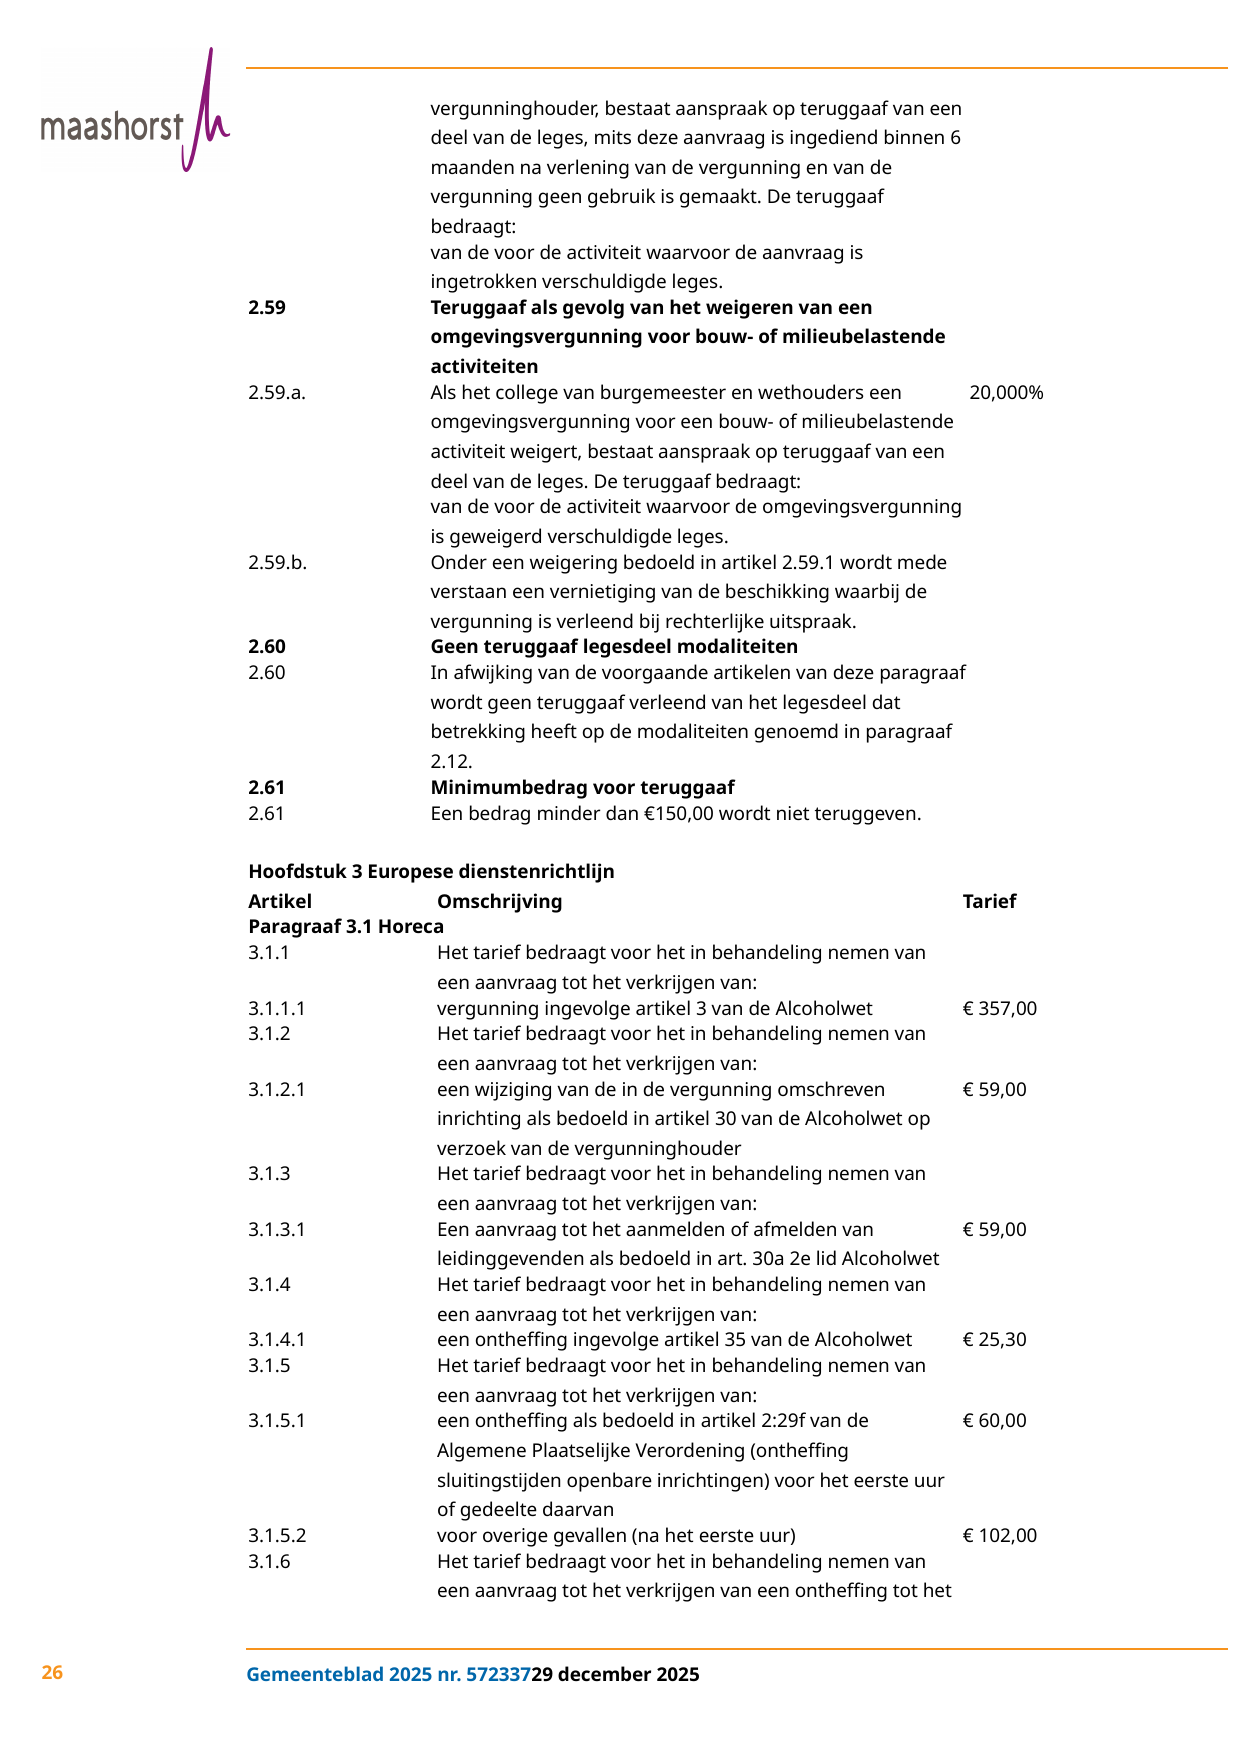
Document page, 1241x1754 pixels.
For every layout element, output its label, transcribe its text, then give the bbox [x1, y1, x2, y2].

table_cell van de voor de activiteit waarvoor de omgevingsvergunning is geweigerd verschuldigde leges. [430, 494, 969, 549]
table_cell 3.1.5 [248, 1352, 437, 1408]
table_header Artikel [248, 888, 437, 914]
table_cell 2.59.a. [248, 379, 430, 493]
table_cell [969, 634, 1152, 659]
table_cell [969, 549, 1152, 634]
table_cell [963, 1548, 1152, 1603]
table_cell 2.61 [248, 774, 430, 800]
table_cell Het tarief bedraagt voor het in behandeling nemen van een aanvraag tot het verkrijgen van: [437, 1271, 963, 1327]
table_cell een wijziging van de in de vergunning omschreven inrichting als bedoeld in artikel 30 van de Alcoholwet op verzoek van de vergunninghouder [437, 1076, 963, 1161]
table_cell Het tarief bedraagt voor het in behandeling nemen van een aanvraag tot het verkrijgen van: [437, 1020, 963, 1076]
table_cell een ontheffing ingevolge artikel 35 van de Alcoholwet [437, 1327, 963, 1352]
table_cell 3.1.3 [248, 1161, 437, 1216]
table_cell 3.1.4.1 [248, 1327, 437, 1352]
table_cell Teruggaaf als gevolg van het weigeren van een omgevingsvergunning voor bouw- of milieubelastende activiteiten [430, 294, 969, 379]
table_cell 3.1.3.1 [248, 1216, 437, 1271]
table_cell [963, 1271, 1152, 1327]
table_cell [969, 294, 1152, 379]
table_cell 2.59 [248, 294, 430, 379]
table_cell Een aanvraag tot het aanmelden of afmelden van leidinggevenden als bedoeld in art. 30a 2e lid Alcoholwet [437, 1216, 963, 1271]
table_header Tarief [963, 888, 1152, 914]
table_cell 2.59.b. [248, 549, 430, 634]
table_cell 3.1.5.2 [248, 1522, 437, 1548]
table_cell 20,000% [969, 379, 1152, 493]
table_cell 3.1.2 [248, 1020, 437, 1076]
table_cell [969, 239, 1152, 294]
table_cell 3.1.5.1 [248, 1408, 437, 1522]
table_cell [248, 95, 430, 239]
table_cell [248, 239, 430, 294]
table_cell 3.1.2.1 [248, 1076, 437, 1161]
table_cell Het tarief bedraagt voor het in behandeling nemen van een aanvraag tot het verkrijgen van: [437, 1352, 963, 1408]
table_cell Het tarief bedraagt voor het in behandeling nemen van een aanvraag tot het verkrijgen van een ontheffing tot het [437, 1548, 963, 1603]
table_header Omschrijving [437, 888, 963, 914]
table_cell Een bedrag minder dan €150,00 wordt niet teruggeven. [430, 800, 969, 825]
table_cell Geen teruggaaf legesdeel modaliteiten [430, 634, 969, 659]
table_cell € 102,00 [963, 1522, 1152, 1548]
table_cell Als het college van burgemeester en wethouders een omgevingsvergunning voor een bouw- of milieubelastende activiteit weigert, bestaat aanspraak op teruggaaf van een deel van de leges. De teruggaaf bedraagt: [430, 379, 969, 493]
table_cell [969, 494, 1152, 549]
table_cell € 60,00 [963, 1408, 1152, 1522]
table_cell voor overige gevallen (na het eerste uur) [437, 1522, 963, 1548]
table_cell Onder een weigering bedoeld in artikel 2.59.1 wordt mede verstaan een vernietiging van de beschikking waarbij de vergunning is verleend bij rechterlijke uitspraak. [430, 549, 969, 634]
table_cell [969, 95, 1152, 239]
table_cell In afwijking van de voorgaande artikelen van deze paragraaf wordt geen teruggaaf verleend van het legesdeel dat betrekking heeft op de modaliteiten genoemd in paragraaf 2.12. [430, 660, 969, 774]
table_cell Het tarief bedraagt voor het in behandeling nemen van een aanvraag tot het verkrijgen van: [437, 939, 963, 995]
table_cell 2.61 [248, 800, 430, 825]
table_cell € 25,30 [963, 1327, 1152, 1352]
table_cell 2.60 [248, 634, 430, 659]
table_cell € 357,00 [963, 995, 1152, 1020]
table_cell [963, 1352, 1152, 1408]
table_cell 3.1.6 [248, 1548, 437, 1603]
table_cell 3.1.4 [248, 1271, 437, 1327]
table_cell [963, 939, 1152, 995]
table_cell [969, 774, 1152, 800]
table_cell vergunninghouder, bestaat aanspraak op teruggaaf van een deel van de leges, mits deze aanvraag is ingediend binnen 6 maanden na verlening van de vergunning en van de vergunning geen gebruik is gemaakt. De teruggaaf bedraagt: [430, 95, 969, 239]
picture [41, 47, 231, 172]
table_cell [963, 1020, 1152, 1076]
table_cell een ontheffing als bedoeld in artikel 2:29f van de Algemene Plaatselijke Verordening (ontheffing sluitingstijden openbare inrichtingen) voor het eerste uur of gedeelte daarvan [437, 1408, 963, 1522]
table_cell [969, 800, 1152, 825]
table_cell 3.1.1 [248, 939, 437, 995]
table_cell Het tarief bedraagt voor het in behandeling nemen van een aanvraag tot het verkrijgen van: [437, 1161, 963, 1216]
text Hoofdstuk 3 Europese dienstenrichtlijn [248, 858, 1152, 884]
table_cell € 59,00 [963, 1216, 1152, 1271]
table_cell Minimumbedrag voor teruggaaf [430, 774, 969, 800]
table_cell 3.1.1.1 [248, 995, 437, 1020]
table_cell vergunning ingevolge artikel 3 van de Alcoholwet [437, 995, 963, 1020]
table_cell € 59,00 [963, 1076, 1152, 1161]
table_cell 2.60 [248, 660, 430, 774]
table_cell Paragraaf 3.1 Horeca [248, 914, 1152, 939]
table_cell van de voor de activiteit waarvoor de aanvraag is ingetrokken verschuldigde leges. [430, 239, 969, 294]
table_cell [969, 660, 1152, 774]
table_cell [963, 1161, 1152, 1216]
table_cell [248, 494, 430, 549]
